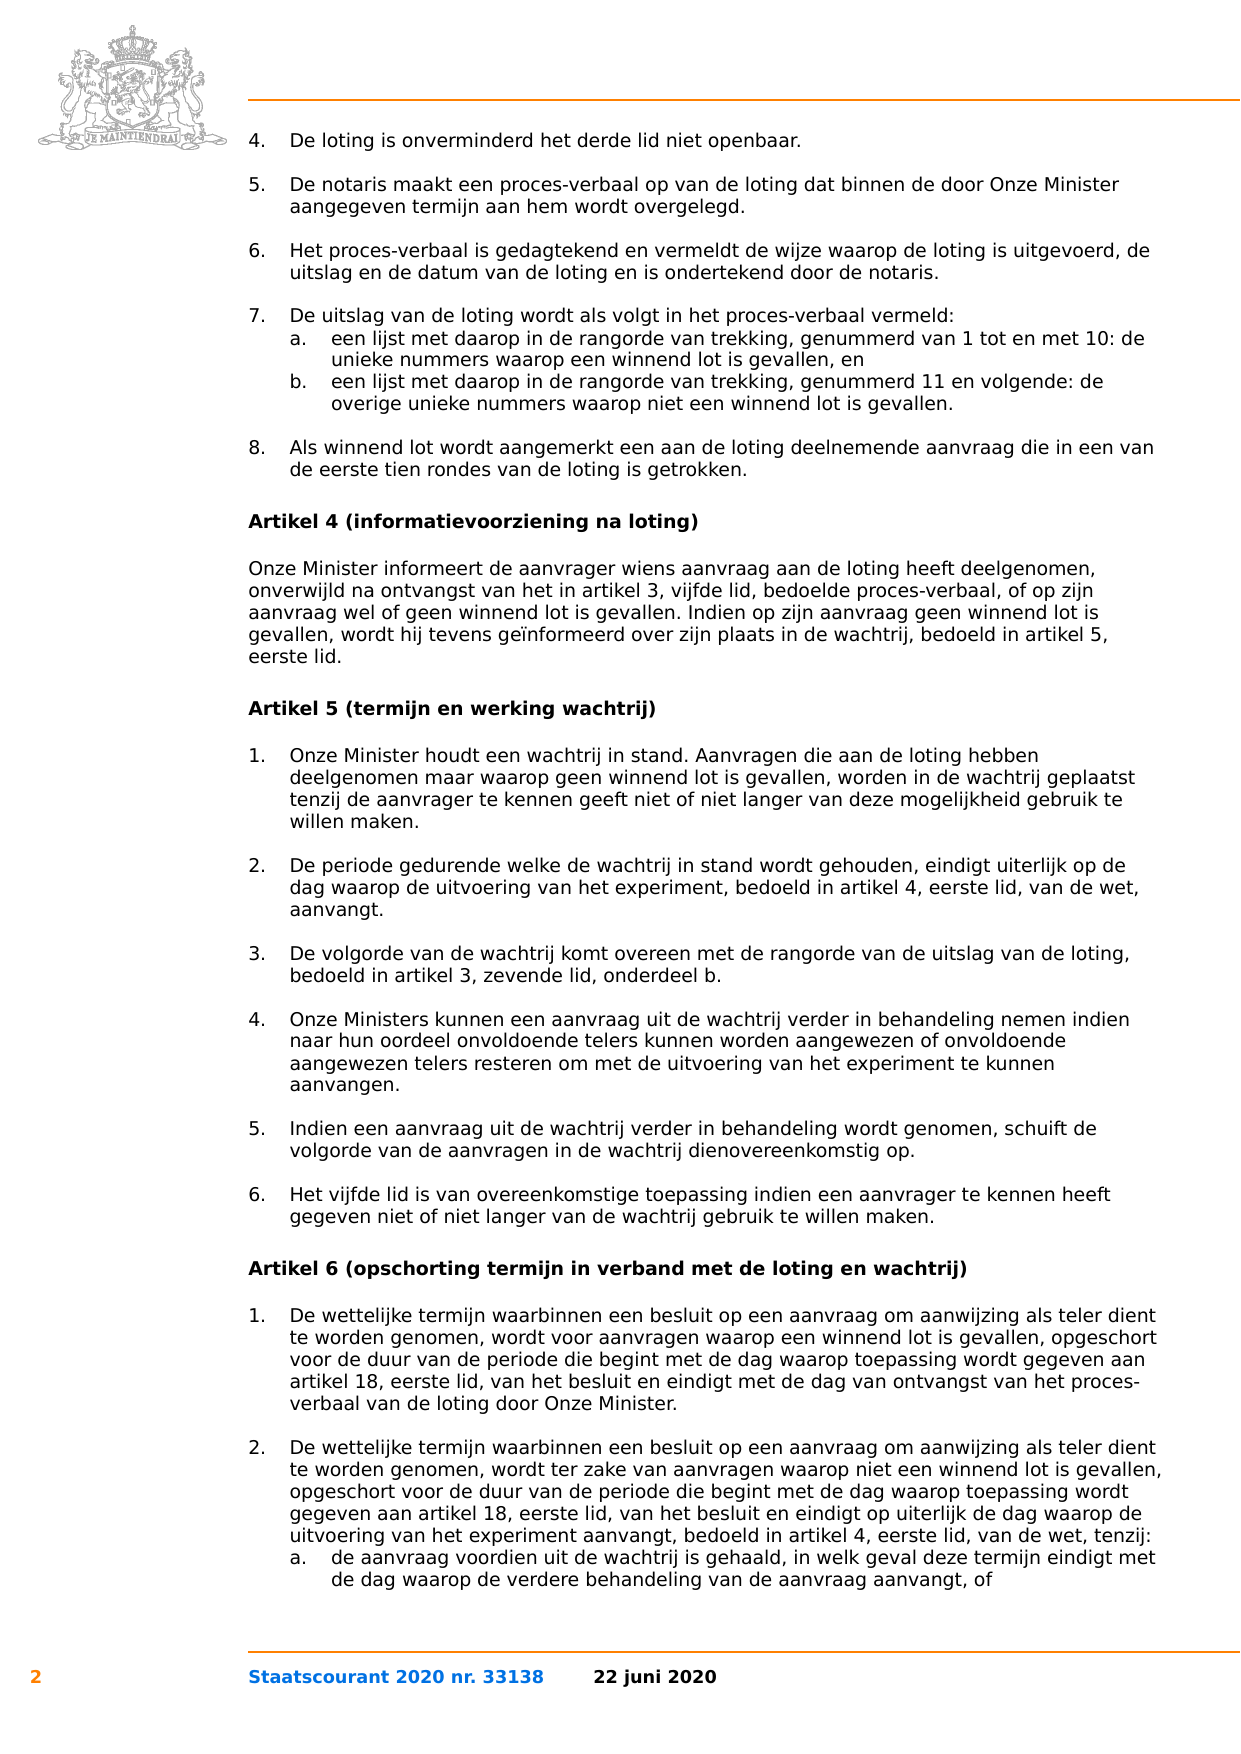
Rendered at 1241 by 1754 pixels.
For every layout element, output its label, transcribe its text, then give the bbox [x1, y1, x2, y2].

text 6. Het vijfde lid is van overeenkomstige toepassing indien een aanvrager te kennen heeft gegeven niet of niet langer van de wachtrij gebruik te willen maken. [248, 1184, 1163, 1228]
text 2. De wettelijke termijn waarbinnen een besluit op een aanvraag om aanwijzing als teler dient te worden genomen, wordt ter zake van aanvragen waarop niet een winnend lot is gevallen, opgeschort voor de duur van de periode die begint met de dag waarop toepassing wordt gegeven aan artikel 18, eerste lid, van het besluit en eindigt op uiterlijk de dag waarop de uitvoering van het experiment aanvangt, bedoeld in artikel 4, eerste lid, van de wet, tenzij: [248, 1437, 1163, 1547]
subtitle Artikel 4 (informatievoorziening na loting) [248, 511, 1163, 533]
text a. een lijst met daarop in de rangorde van trekking, genummerd van 1 tot en met 10: de unieke nummers waarop een winnend lot is gevallen, en [289, 327, 1163, 371]
text b. een lijst met daarop in de rangorde van trekking, genummerd 11 en volgende: de overige unieke nummers waarop niet een winnend lot is gevallen. [289, 371, 1163, 415]
subtitle Artikel 5 (termijn en werking wachtrij) [248, 698, 1163, 720]
text 4. Onze Ministers kunnen een aanvraag uit de wachtrij verder in behandeling nemen indien naar hun oordeel onvoldoende telers kunnen worden aangewezen of onvoldoende aangewezen telers resteren om met de uitvoering van het experiment te kunnen aanvangen. [248, 1008, 1163, 1096]
text 4. De loting is onverminderd het derde lid niet openbaar. [248, 130, 1163, 152]
text 1. Onze Minister houdt een wachtrij in stand. Aanvragen die aan de loting hebben deelgenomen maar waarop geen winnend lot is gevallen, worden in de wachtrij geplaatst tenzij de aanvrager te kennen geeft niet of niet langer van deze mogelijkheid gebruik te willen maken. [248, 745, 1163, 833]
text 8. Als winnend lot wordt aangemerkt een aan de loting deelnemende aanvraag die in een van de eerste tien rondes van de loting is getrokken. [248, 437, 1163, 481]
text 6. Het proces-verbaal is gedagtekend en vermeldt de wijze waarop de loting is uitgevoerd, de uitslag en de datum van de loting en is ondertekend door de notaris. [248, 239, 1163, 283]
text a. de aanvraag voordien uit de wachtrij is gehaald, in welk geval deze termijn eindigt met de dag waarop de verdere behandeling van de aanvraag aanvangt, of [289, 1547, 1163, 1591]
subtitle Artikel 6 (opschorting termijn in verband met de loting en wachtrij) [248, 1258, 1163, 1280]
text 7. De uitslag van de loting wordt als volgt in het proces-verbaal vermeld: [248, 305, 1163, 327]
picture [38, 25, 227, 150]
text 5. De notaris maakt een proces-verbaal op van de loting dat binnen de door Onze Minister aangegeven termijn aan hem wordt overgelegd. [248, 174, 1163, 218]
text 2. De periode gedurende welke de wachtrij in stand wordt gehouden, eindigt uiterlijk op de dag waarop de uitvoering van het experiment, bedoeld in artikel 4, eerste lid, van de wet, aanvangt. [248, 855, 1163, 921]
text 3. De volgorde van de wachtrij komt overeen met de rangorde van de uitslag van de loting, bedoeld in artikel 3, zevende lid, onderdeel b. [248, 943, 1163, 987]
text 1. De wettelijke termijn waarbinnen een besluit op een aanvraag om aanwijzing als teler dient te worden genomen, wordt voor aanvragen waarop een winnend lot is gevallen, opgeschort voor de duur van de periode die begint met de dag waarop toepassing wordt gegeven aan artikel 18, eerste lid, van het besluit en eindigt met de dag van ontvangst van het proces-verbaal van de loting door Onze Minister. [248, 1305, 1163, 1415]
text Onze Minister informeert de aanvrager wiens aanvraag aan de loting heeft deelgenomen, onverwijld na ontvangst van het in artikel 3, vijfde lid, bedoelde proces-verbaal, of op zijn aanvraag wel of geen winnend lot is gevallen. Indien op zijn aanvraag geen winnend lot is gevallen, wordt hij tevens geïnformeerd over zijn plaats in de wachtrij, bedoeld in artikel 5, eerste lid. [248, 558, 1163, 668]
text 5. Indien een aanvraag uit de wachtrij verder in behandeling wordt genomen, schuift de volgorde van de aanvragen in de wachtrij dienovereenkomstig op. [248, 1118, 1163, 1162]
